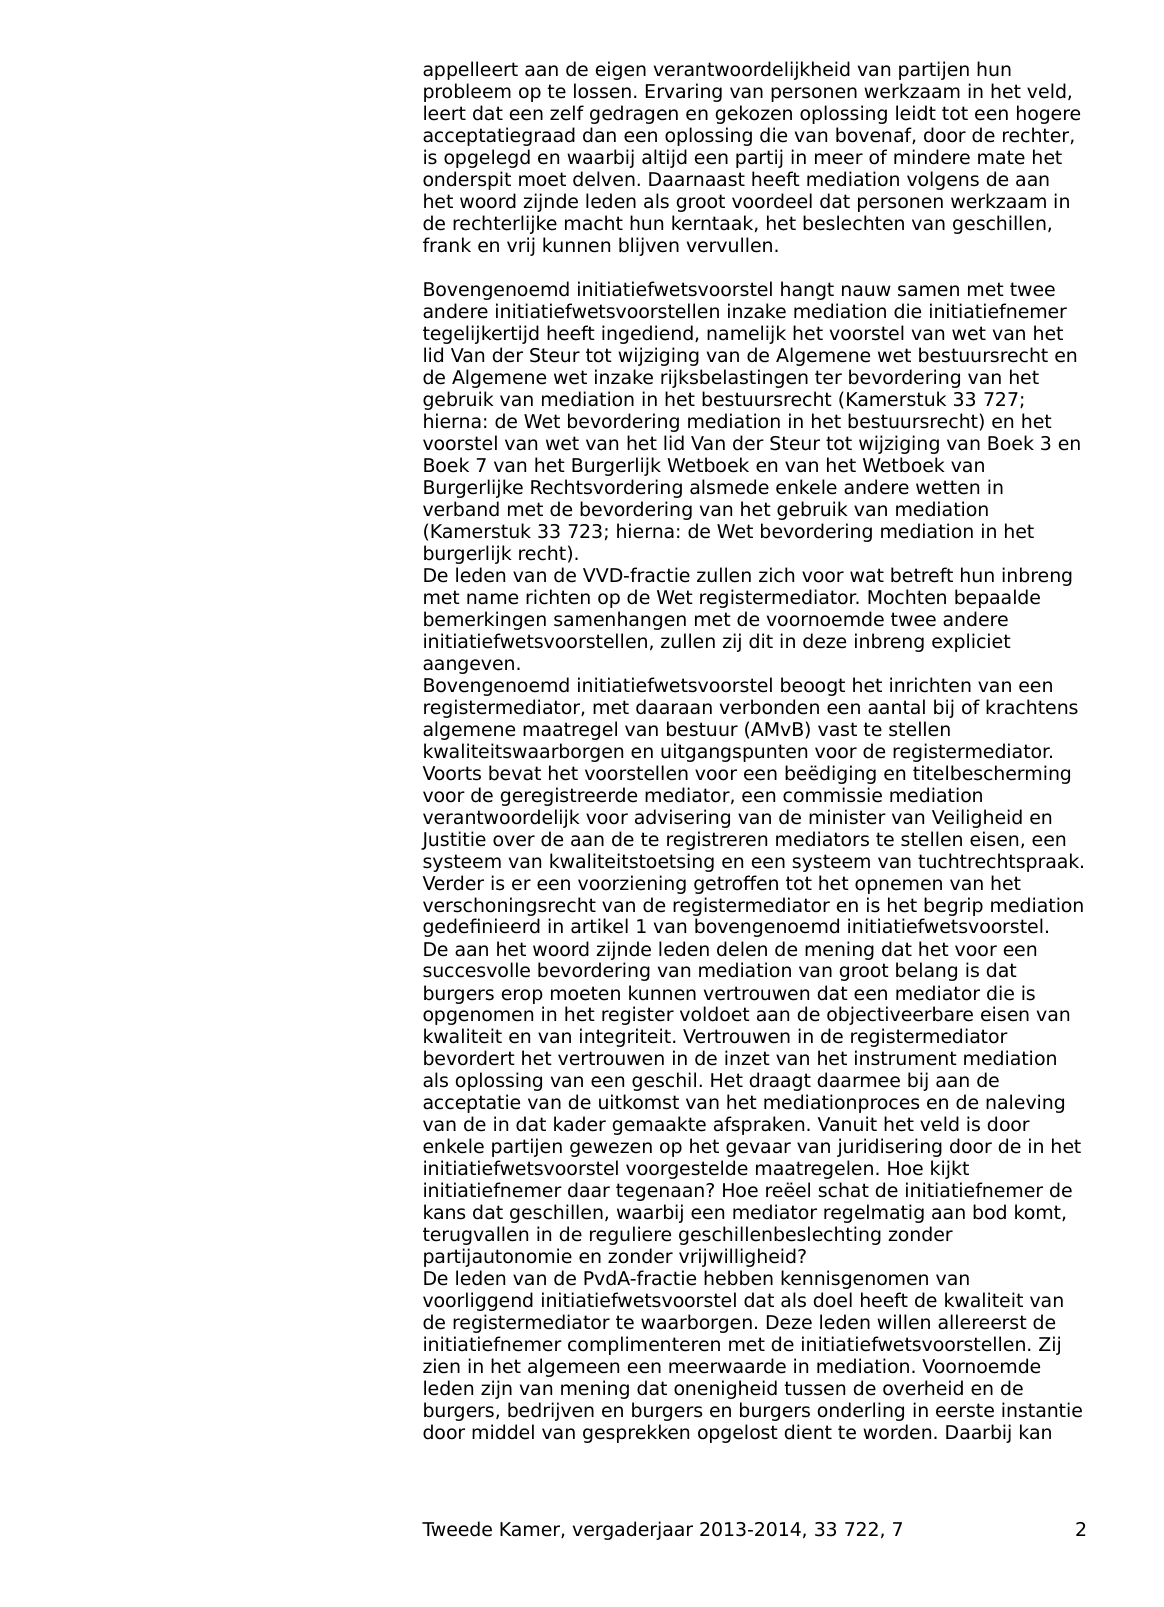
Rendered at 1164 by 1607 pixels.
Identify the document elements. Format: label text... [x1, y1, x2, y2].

text De leden van de VVD-fractie zullen zich voor wat betreft hun inbreng met name richten op de Wet registermediator. Mochten bepaalde bemerkingen samenhangen met de voornoemde twee andere initiatiefwetsvoorstellen, zullen zij dit in deze inbreng expliciet aangeven. [422, 565, 1087, 675]
text Bovengenoemd initiatiefwetsvoorstel beoogt het inrichten van een registermediator, met daaraan verbonden een aantal bij of krachtens algemene maatregel van bestuur (AMvB) vast te stellen kwaliteitswaarborgen en uitgangspunten voor de registermediator. Voorts bevat het voorstellen voor een beëdiging en titelbescherming voor de geregistreerde mediator, een commissie mediation verantwoordelijk voor advisering van de minister van Veiligheid en Justitie over de aan de te registreren mediators te stellen eisen, een systeem van kwaliteitstoetsing en een systeem van tuchtrechtspraak. Verder is er een voorziening getroffen tot het opnemen van het verschoningsrecht van de registermediator en is het begrip mediation gedefinieerd in artikel 1 van bovengenoemd initiatiefwetsvoorstel. [422, 675, 1087, 938]
text De leden van de PvdA-fractie hebben kennisgenomen van voorliggend initiatiefwetsvoorstel dat als doel heeft de kwaliteit van de registermediator te waarborgen. Deze leden willen allereerst de initiatiefnemer complimenteren met de initiatiefwetsvoorstellen. Zij zien in het algemeen een meerwaarde in mediation. Voornoemde leden zijn van mening dat onenigheid tussen de overheid en de burgers, bedrijven en burgers en burgers onderling in eerste instantie door middel van gesprekken opgelost dient te worden. Daarbij kan [422, 1268, 1087, 1444]
text Bovengenoemd initiatiefwetsvoorstel hangt nauw samen met twee andere initiatiefwetsvoorstellen inzake mediation die initiatiefnemer tegelijkertijd heeft ingediend, namelijk het voorstel van wet van het lid Van der Steur tot wijziging van de Algemene wet bestuursrecht en de Algemene wet inzake rijksbelastingen ter bevordering van het gebruik van mediation in het bestuursrecht (Kamerstuk 33 727; hierna: de Wet bevordering mediation in het bestuursrecht) en het voorstel van wet van het lid Van der Steur tot wijziging van Boek 3 en Boek 7 van het Burgerlijk Wetboek en van het Wetboek van Burgerlijke Rechtsvordering alsmede enkele andere wetten in verband met de bevordering van het gebruik van mediation (Kamerstuk 33 723; hierna: de Wet bevordering mediation in het burgerlijk recht). [422, 279, 1087, 565]
text De aan het woord zijnde leden delen de mening dat het voor een succesvolle bevordering van mediation van groot belang is dat burgers erop moeten kunnen vertrouwen dat een mediator die is opgenomen in het register voldoet aan de objectiveerbare eisen van kwaliteit en van integriteit. Vertrouwen in de registermediator bevordert het vertrouwen in de inzet van het instrument mediation als oplossing van een geschil. Het draagt daarmee bij aan de acceptatie van de uitkomst van het mediationproces en de naleving van de in dat kader gemaakte afspraken. Vanuit het veld is door enkele partijen gewezen op het gevaar van juridisering door de in het initiatiefwetsvoorstel voorgestelde maatregelen. Hoe kijkt initiatiefnemer daar tegenaan? Hoe reëel schat de initiatiefnemer de kans dat geschillen, waarbij een mediator regelmatig aan bod komt, terugvallen in de reguliere geschillenbeslechting zonder partijautonomie en zonder vrijwilligheid? [422, 938, 1087, 1268]
text appelleert aan de eigen verantwoordelijkheid van partijen hun probleem op te lossen. Ervaring van personen werkzaam in het veld, leert dat een zelf gedragen en gekozen oplossing leidt tot een hogere acceptatiegraad dan een oplossing die van bovenaf, door de rechter, is opgelegd en waarbij altijd een partij in meer of mindere mate het onderspit moet delven. Daarnaast heeft mediation volgens de aan het woord zijnde leden als groot voordeel dat personen werkzaam in de rechterlijke macht hun kerntaak, het beslechten van geschillen, frank en vrij kunnen blijven vervullen. [422, 59, 1087, 257]
